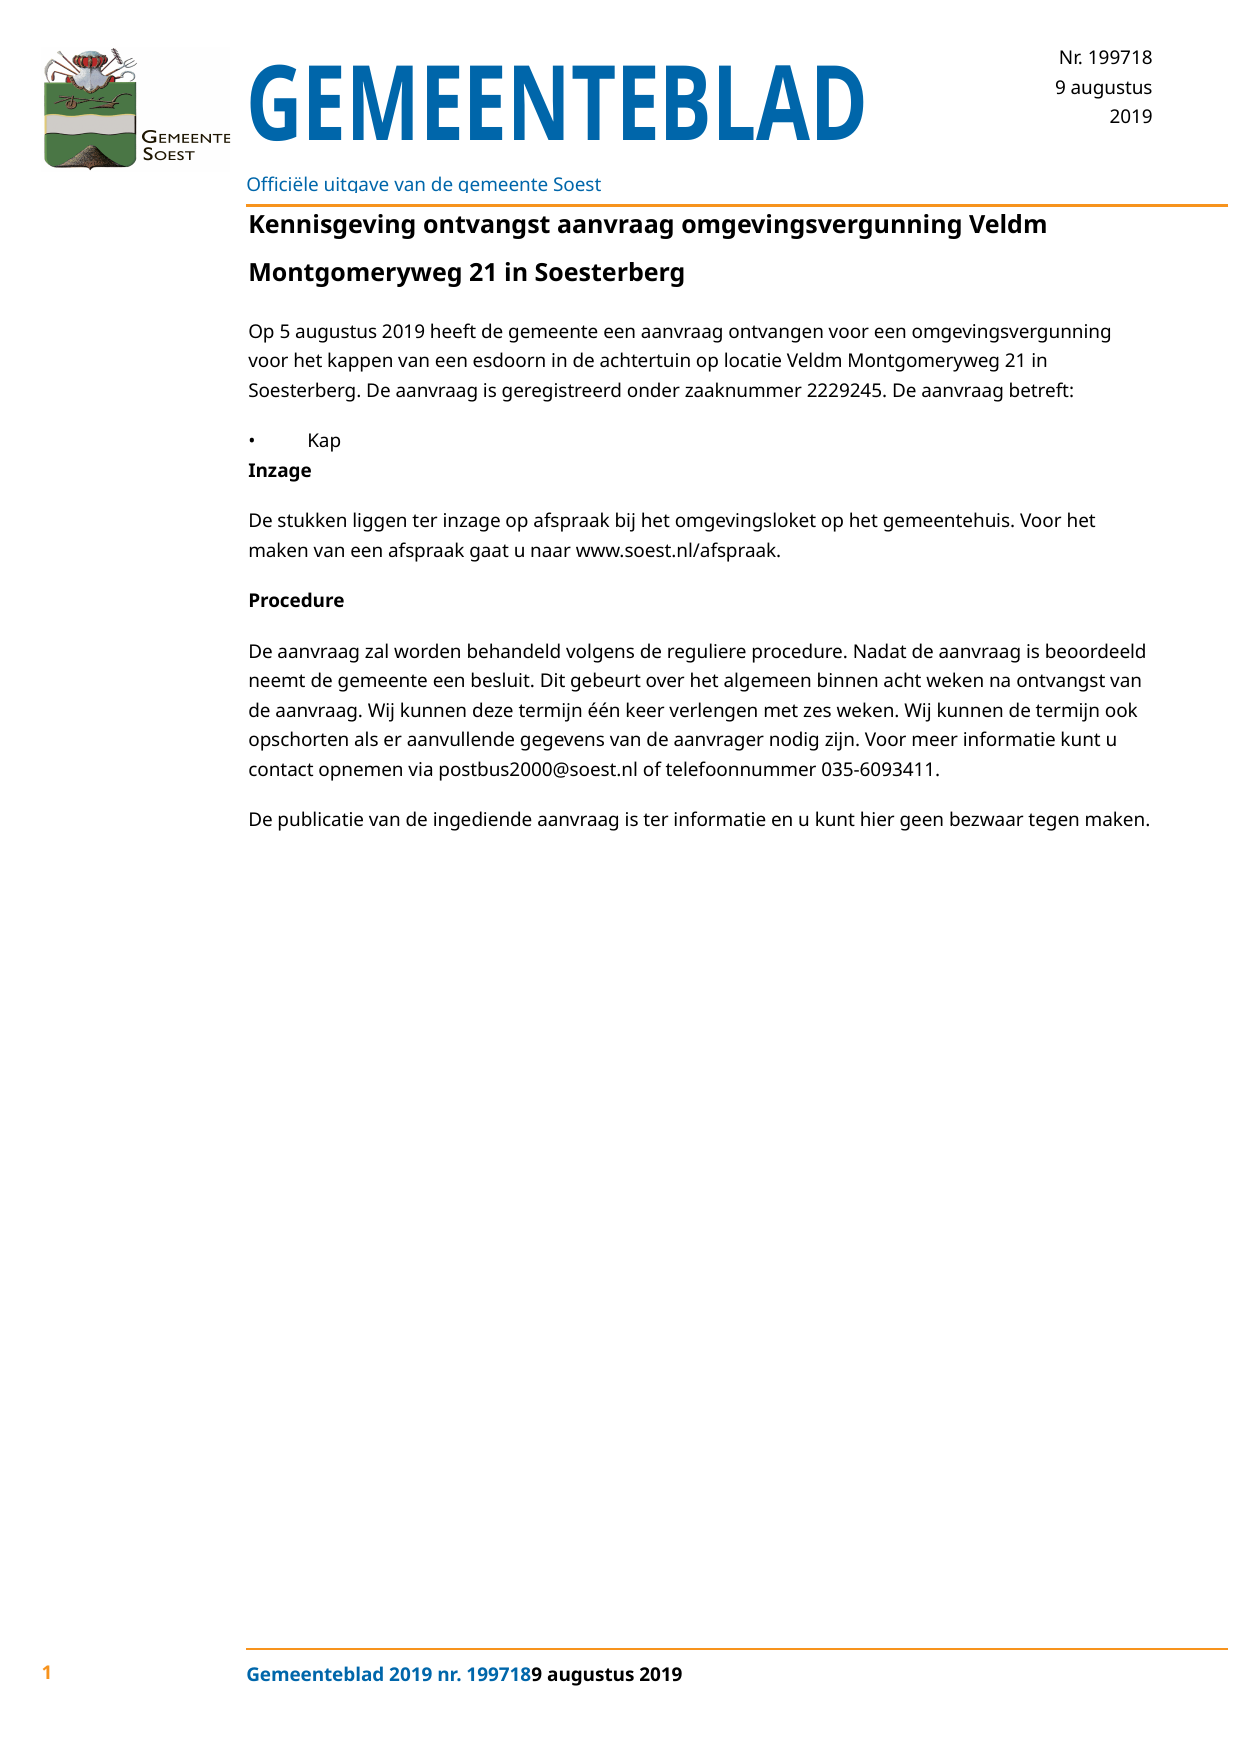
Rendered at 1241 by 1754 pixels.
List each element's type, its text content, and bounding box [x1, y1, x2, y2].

text Kennisgeving ontvangst aanvraag omgevingsvergunning Veldm Montgomeryweg 21 in Soesterberg [248, 207, 1152, 288]
text De stukken liggen ter inzage op afspraak bij het omgevingsloket op het gemeentehuis. Voor het maken van een afspraak gaat u naar www.soest.nl/afspraak. [248, 507, 1152, 563]
text Procedure [248, 587, 1152, 613]
picture [41, 47, 231, 172]
list Kap [248, 427, 1152, 453]
text Op 5 augustus 2019 heeft de gemeente een aanvraag ontvangen voor een omgevingsvergunning voor het kappen van een esdoorn in de achtertuin op locatie Veldm Montgomeryweg 21 in Soesterberg. De aanvraag is geregistreerd onder zaaknummer 2229245. De aanvraag betreft: [248, 318, 1152, 403]
text De aanvraag zal worden behandeld volgens de reguliere procedure. Nadat de aanvraag is beoordeeld neemt de gemeente een besluit. Dit gebeurt over het algemeen binnen acht weken na ontvangst van de aanvraag. Wij kunnen deze termijn één keer verlengen met zes weken. Wij kunnen de termijn ook opschorten als er aanvullende gegevens van de aanvrager nodig zijn. Voor meer informatie kunt u contact opnemen via postbus2000@soest.nl of telefoonnummer 035-6093411. [248, 638, 1152, 782]
text Inzage [248, 457, 1152, 483]
text De publicatie van de ingediende aanvraag is ter informatie en u kunt hier geen bezwaar tegen maken. [248, 807, 1152, 832]
